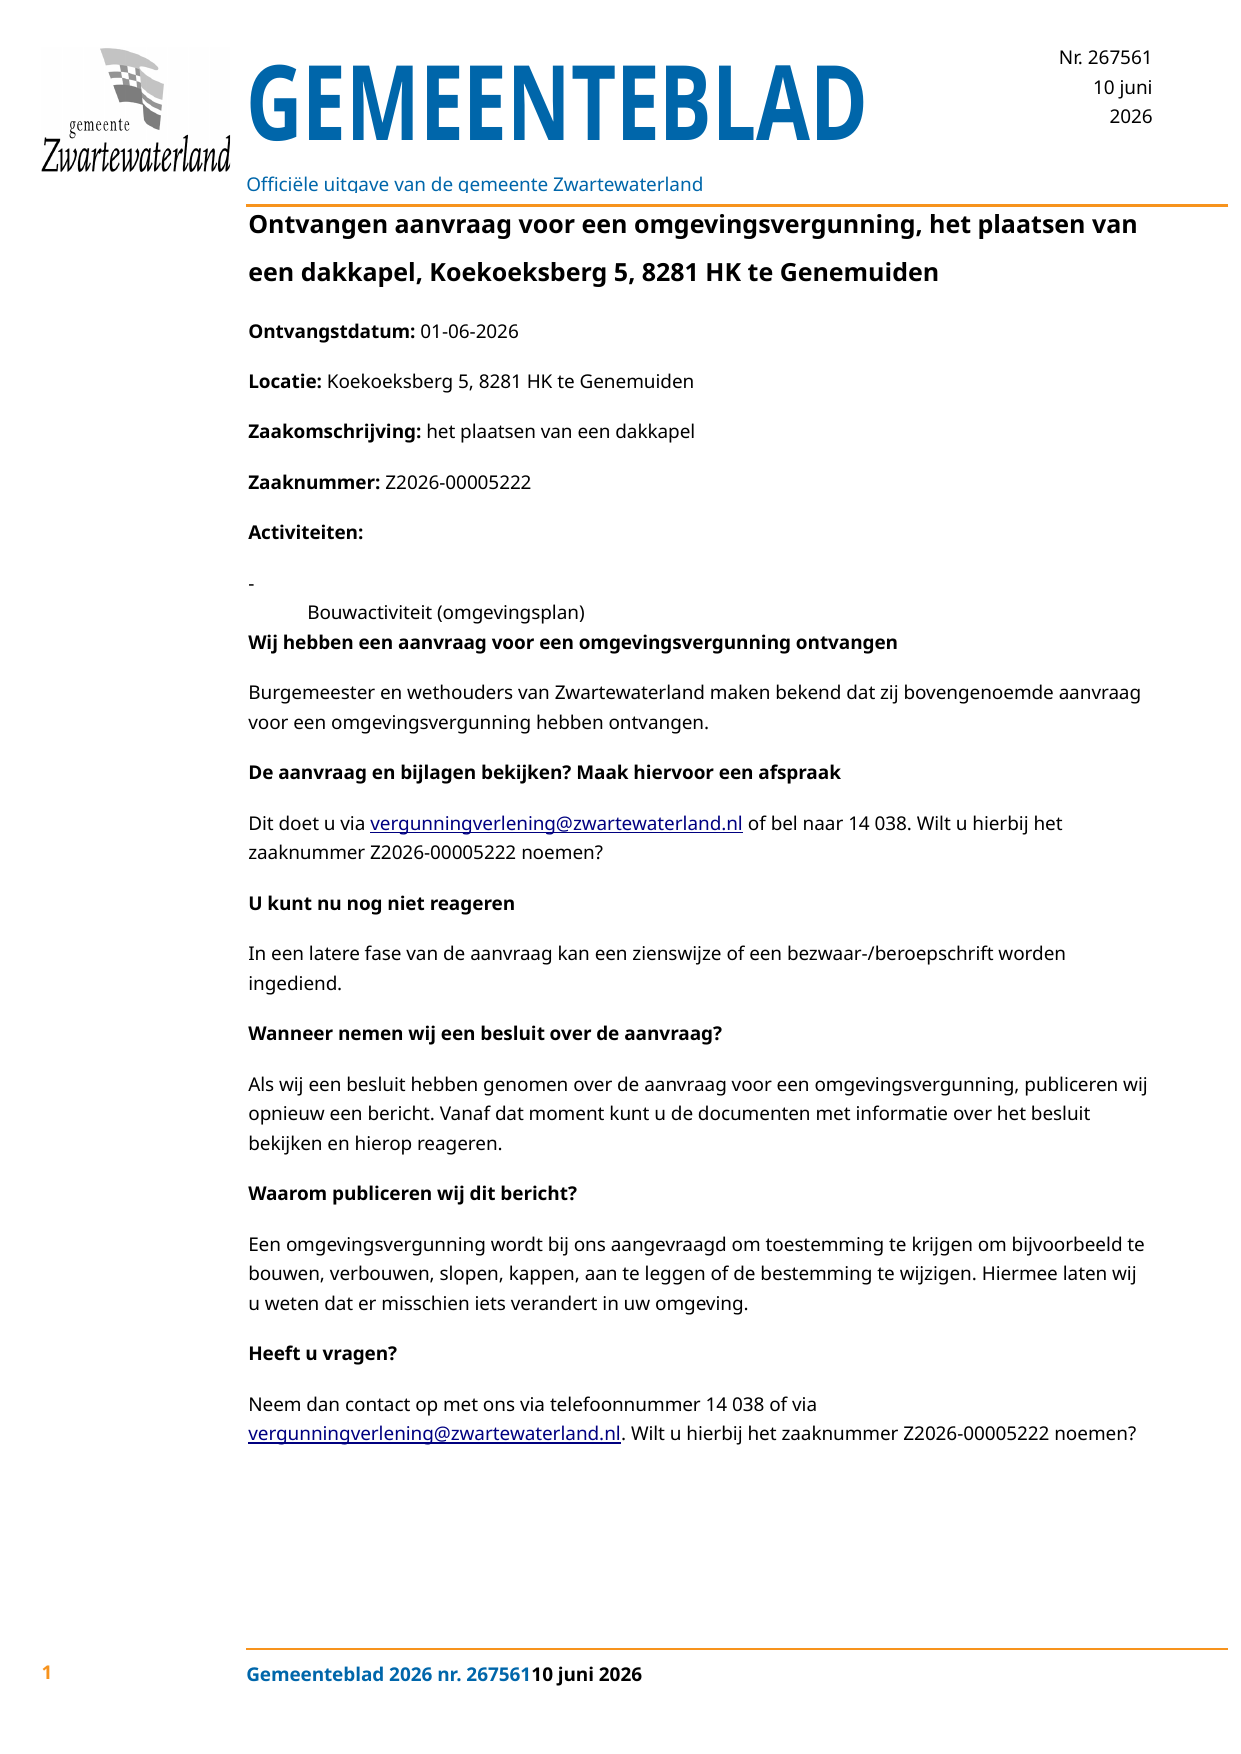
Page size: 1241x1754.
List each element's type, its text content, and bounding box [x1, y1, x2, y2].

text Ontvangstdatum: 01-06-2026 [248, 318, 1152, 344]
text De aanvraag en bijlagen bekijken? Maak hiervoor een afspraak [248, 759, 1152, 785]
text Neem dan contact op met ons via telefoonnummer 14 038 of via vergunningverlening@zwartewaterland.nl. Wilt u hierbij het zaaknummer Z2026-00005222 noemen? [248, 1391, 1152, 1446]
text Burgemeester en wethouders van Zwartewaterland maken bekend dat zij bovengenoemde aanvraag voor een omgevingsvergunning hebben ontvangen. [248, 679, 1152, 735]
text Waarom publiceren wij dit bericht? [248, 1180, 1152, 1206]
text Als wij een besluit hebben genomen over de aanvraag voor een omgevingsvergunning, publiceren wij opnieuw een bericht. Vanaf dat moment kunt u de documenten met informatie over het besluit bekijken en hierop reageren. [248, 1071, 1152, 1156]
list Bouwactiviteit (omgevingsplan) [248, 599, 1152, 625]
text Wij hebben een aanvraag voor een omgevingsvergunning ontvangen [248, 629, 1152, 655]
text Wanneer nemen wij een besluit over de aanvraag? [248, 1020, 1152, 1046]
text Zaakomschrijving: het plaatsen van een dakkapel [248, 419, 1152, 444]
text U kunt nu nog niet reageren [248, 890, 1152, 916]
text Ontvangen aanvraag voor een omgevingsvergunning, het plaatsen van een dakkapel, Koekoeksberg 5, 8281 HK te Genemuiden [248, 207, 1152, 288]
text Dit doet u via vergunningverlening@zwartewaterland.nl of bel naar 14 038. Wilt u hierbij het zaaknummer Z2026-00005222 noemen? [248, 810, 1152, 865]
picture [41, 47, 231, 172]
text Zaaknummer: Z2026-00005222 [248, 469, 1152, 495]
text Een omgevingsvergunning wordt bij ons aangevraagd om toestemming te krijgen om bijvoorbeeld te bouwen, verbouwen, slopen, kappen, aan te leggen of de bestemming te wijzigen. Hiermee laten wij u weten dat er misschien iets verandert in uw omgeving. [248, 1231, 1152, 1316]
text Locatie: Koekoeksberg 5, 8281 HK te Genemuiden [248, 368, 1152, 394]
text Heeft u vragen? [248, 1340, 1152, 1366]
text Activiteiten: [248, 519, 1152, 545]
text In een latere fase van de aanvraag kan een zienswijze of een bezwaar-/beroepschrift worden ingediend. [248, 940, 1152, 996]
